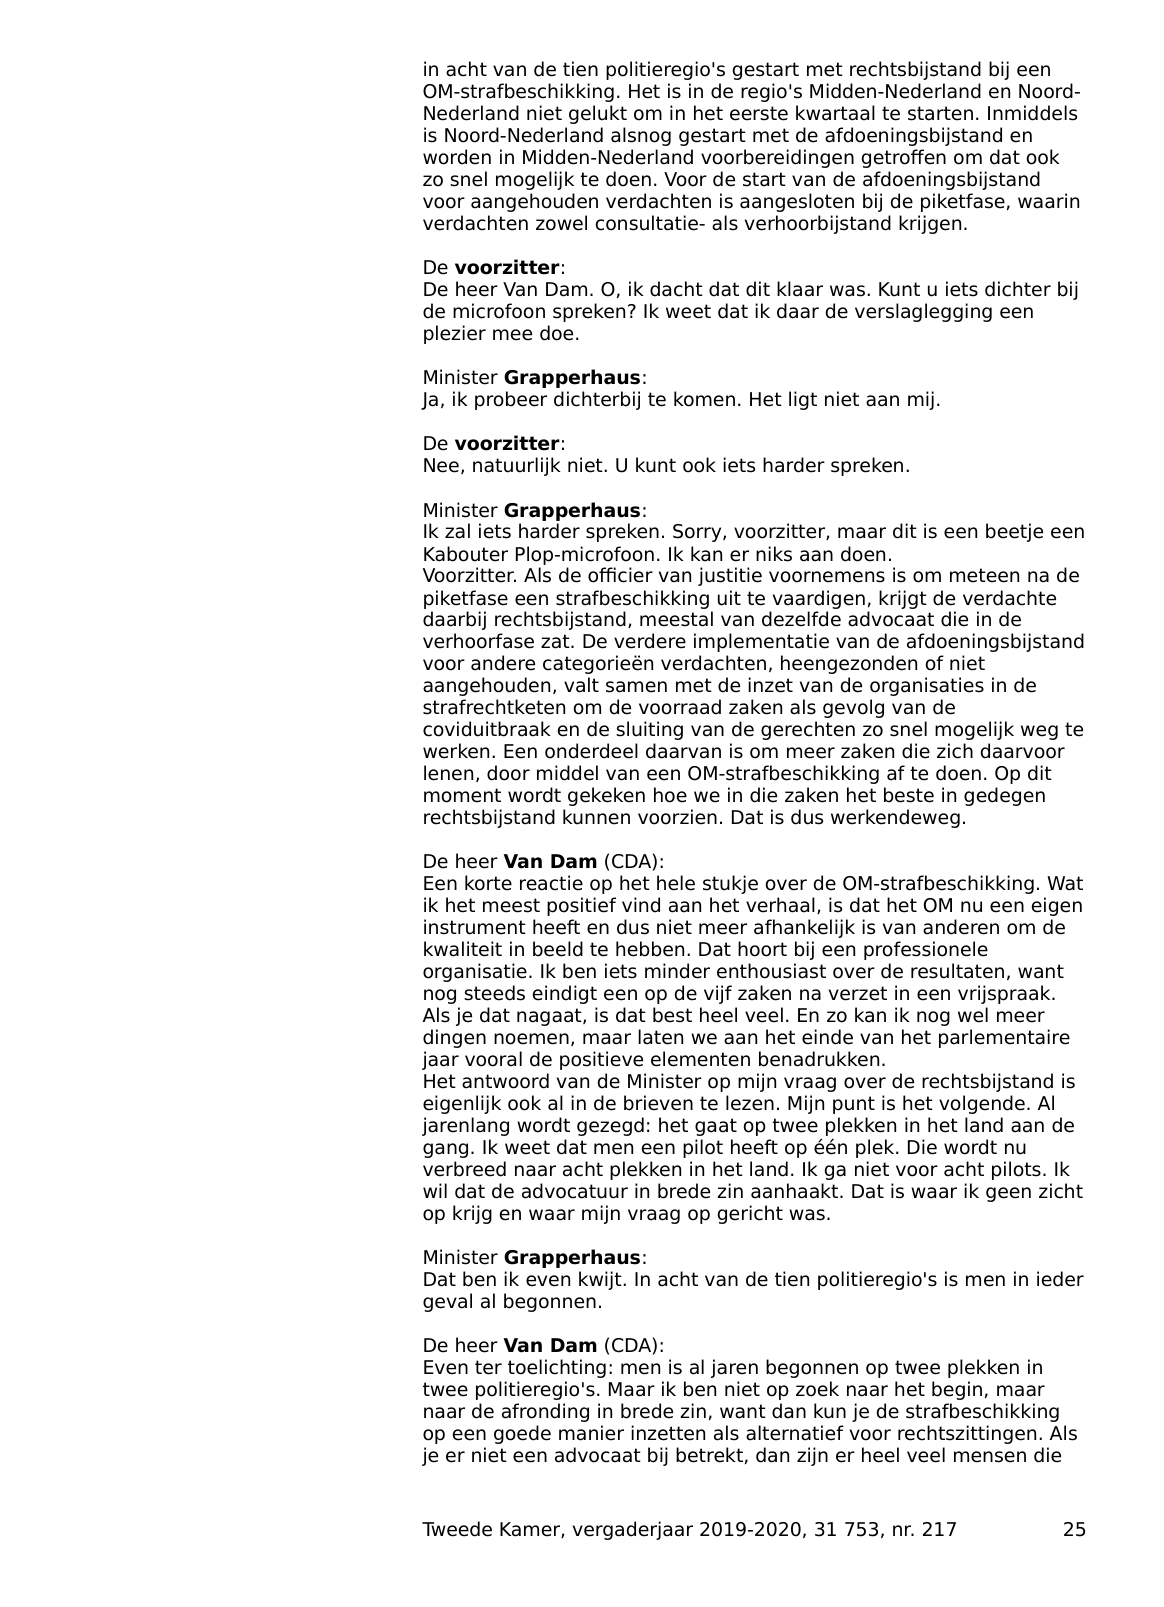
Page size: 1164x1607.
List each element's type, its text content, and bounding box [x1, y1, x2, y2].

text Minister Grapperhaus: [422, 367, 1087, 389]
text De heer Van Dam (CDA): [422, 851, 1087, 873]
text Ja, ik probeer dichterbij te komen. Het ligt niet aan mij. [422, 389, 1087, 411]
text Het antwoord van de Minister op mijn vraag over de rechtsbijstand is eigenlijk ook al in de brieven te lezen. Mijn punt is het volgende. Al jarenlang wordt gezegd: het gaat op twee plekken in het land aan de gang. Ik weet dat men een pilot heeft op één plek. Die wordt nu verbreed naar acht plekken in het land. Ik ga niet voor acht pilots. Ik wil dat de advocatuur in brede zin aanhaakt. Dat is waar ik geen zicht op krijg en waar mijn vraag op gericht was. [422, 1071, 1087, 1225]
text De voorzitter: [422, 433, 1087, 455]
text Minister Grapperhaus: [422, 1247, 1087, 1269]
text Even ter toelichting: men is al jaren begonnen op twee plekken in twee politieregio's. Maar ik ben niet op zoek naar het begin, maar naar de afronding in brede zin, want dan kun je de strafbeschikking op een goede manier inzetten als alternatief voor rechtszittingen. Als je er niet een advocaat bij betrekt, dan zijn er heel veel mensen die [422, 1357, 1087, 1467]
text Ik zal iets harder spreken. Sorry, voorzitter, maar dit is een beetje een Kabouter Plop-microfoon. Ik kan er niks aan doen. [422, 521, 1087, 565]
text De heer Van Dam. O, ik dacht dat dit klaar was. Kunt u iets dichter bij de microfoon spreken? Ik weet dat ik daar de verslaglegging een plezier mee doe. [422, 279, 1087, 345]
text Voorzitter. Als de officier van justitie voornemens is om meteen na de piketfase een strafbeschikking uit te vaardigen, krijgt de verdachte daarbij rechtsbijstand, meestal van dezelfde advocaat die in de verhoorfase zat. De verdere implementatie van de afdoeningsbijstand voor andere categorieën verdachten, heengezonden of niet aangehouden, valt samen met de inzet van de organisaties in de strafrechtketen om de voorraad zaken als gevolg van de coviduitbraak en de sluiting van de gerechten zo snel mogelijk weg te werken. Een onderdeel daarvan is om meer zaken die zich daarvoor lenen, door middel van een OM-strafbeschikking af te doen. Op dit moment wordt gekeken hoe we in die zaken het beste in gedegen rechtsbijstand kunnen voorzien. Dat is dus werkendeweg. [422, 565, 1087, 829]
text Nee, natuurlijk niet. U kunt ook iets harder spreken. [422, 455, 1087, 477]
text Een korte reactie op het hele stukje over de OM-strafbeschikking. Wat ik het meest positief vind aan het verhaal, is dat het OM nu een eigen instrument heeft en dus niet meer afhankelijk is van anderen om de kwaliteit in beeld te hebben. Dat hoort bij een professionele organisatie. Ik ben iets minder enthousiast over de resultaten, want nog steeds eindigt een op de vijf zaken na verzet in een vrijspraak. Als je dat nagaat, is dat best heel veel. En zo kan ik nog wel meer dingen noemen, maar laten we aan het einde van het parlementaire jaar vooral de positieve elementen benadrukken. [422, 873, 1087, 1071]
text Minister Grapperhaus: [422, 499, 1087, 521]
text De voorzitter: [422, 257, 1087, 279]
text Dat ben ik even kwijt. In acht van de tien politieregio's is men in ieder geval al begonnen. [422, 1269, 1087, 1313]
text De heer Van Dam (CDA): [422, 1335, 1087, 1357]
text in acht van de tien politieregio's gestart met rechtsbijstand bij een OM-strafbeschikking. Het is in de regio's Midden-Nederland en Noord-Nederland niet gelukt om in het eerste kwartaal te starten. Inmiddels is Noord-Nederland alsnog gestart met de afdoeningsbijstand en worden in Midden-Nederland voorbereidingen getroffen om dat ook zo snel mogelijk te doen. Voor de start van de afdoeningsbijstand voor aangehouden verdachten is aangesloten bij de piketfase, waarin verdachten zowel consultatie- als verhoorbijstand krijgen. [422, 59, 1087, 235]
